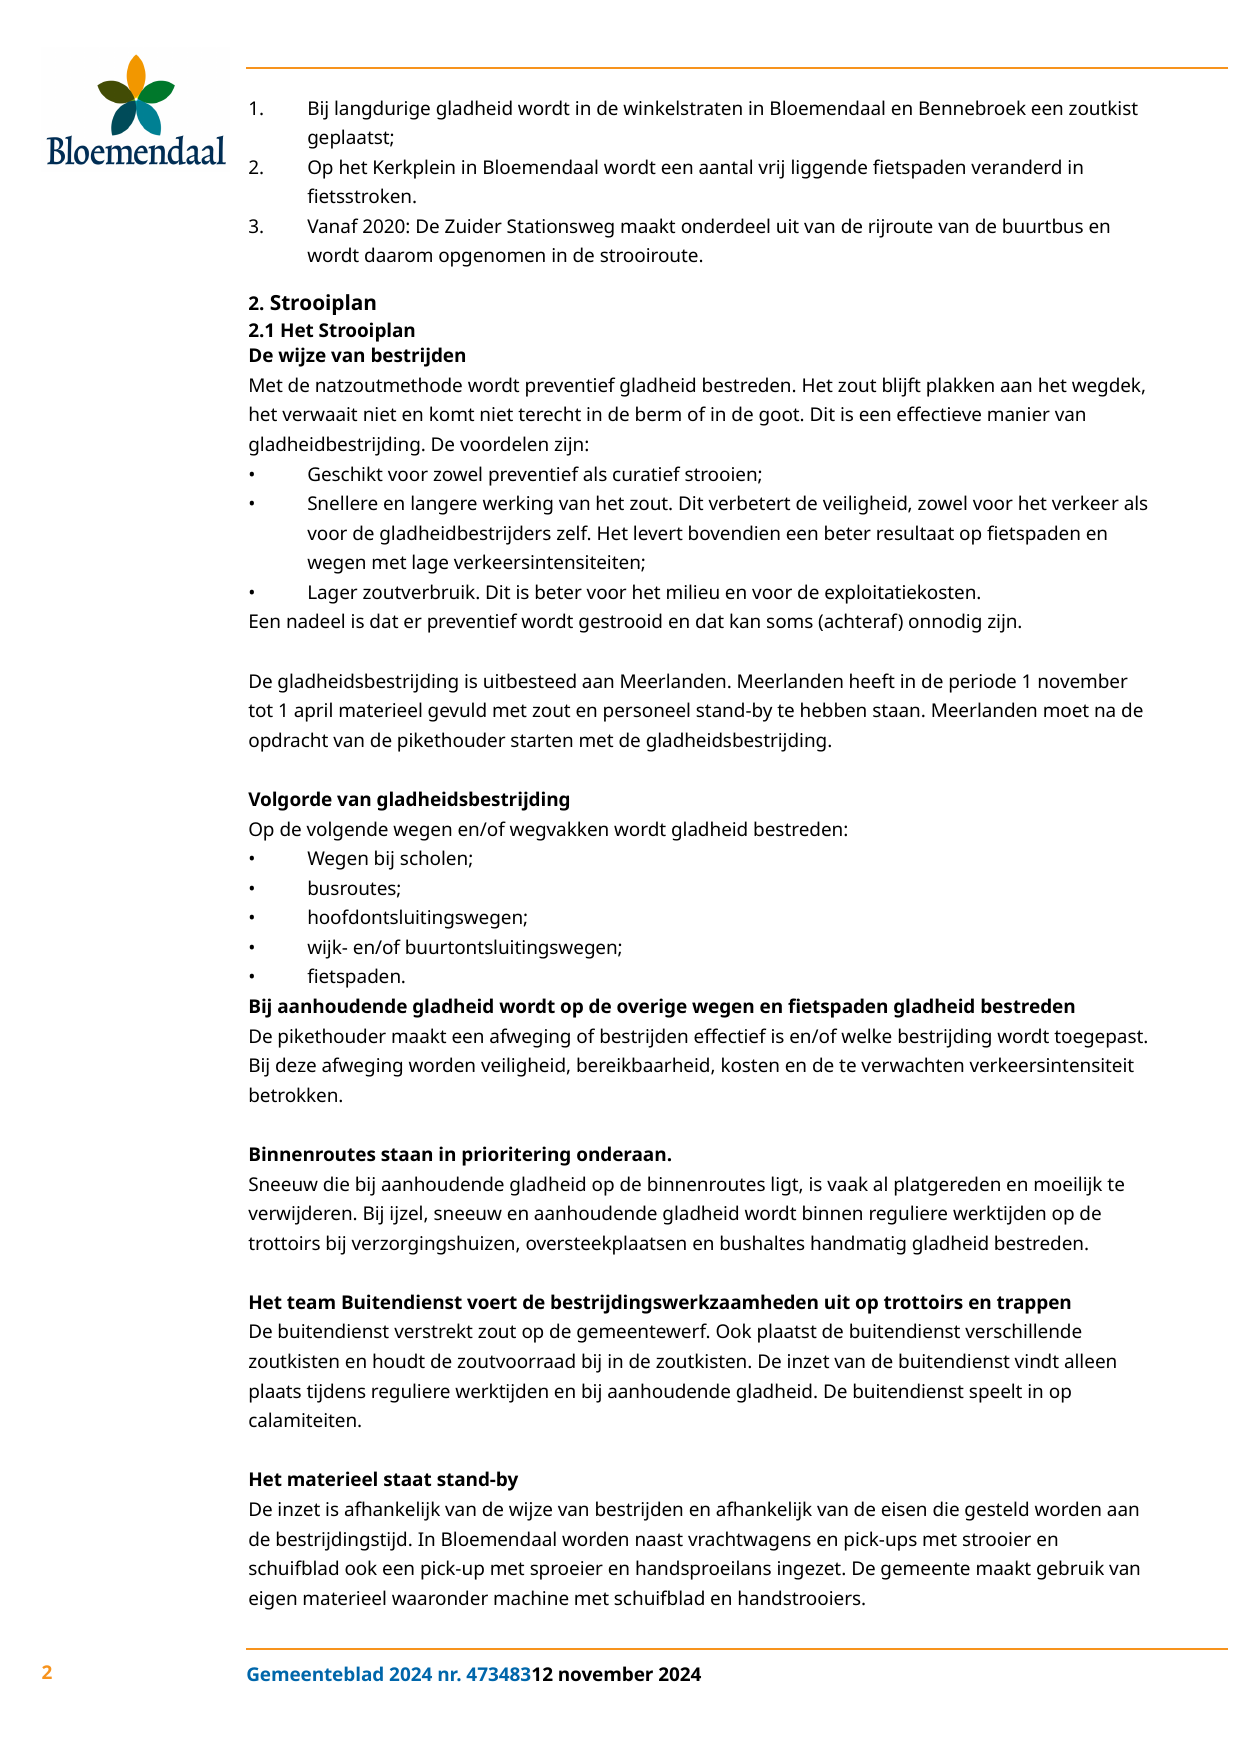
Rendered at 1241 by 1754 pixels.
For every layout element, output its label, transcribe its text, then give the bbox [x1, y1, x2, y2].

text Met de natzoutmethode wordt preventief gladheid bestreden. Het zout blijft plakken aan het wegdek, het verwaait niet en komt niet terecht in de berm of in de goot. Dit is een effectieve manier van gladheidbestrijding. De voordelen zijn: [248, 372, 1152, 457]
text Het materieel staat stand-by [248, 1467, 1152, 1492]
text 2. Strooiplan [248, 288, 1152, 317]
text Volgorde van gladheidsbestrijding [248, 786, 1152, 812]
text Binnenroutes staan in prioritering onderaan. [248, 1141, 1152, 1167]
text De pikethouder maakt een afweging of bestrijden effectief is en/of welke bestrijding wordt toegepast. Bij deze afweging worden veiligheid, bereikbaarheid, kosten en de te verwachten verkeersintensiteit betrokken. [248, 1023, 1152, 1108]
text De buitendienst verstrekt zout op de gemeentewerf. Ook plaatst de buitendienst verschillende zoutkisten en houdt de zoutvoorraad bij in de zoutkisten. De inzet van de buitendienst vindt alleen plaats tijdens reguliere werktijden en bij aanhoudende gladheid. De buitendienst speelt in op calamiteiten. [248, 1319, 1152, 1433]
list Lager zoutverbruik. Dit is beter voor het milieu en voor de exploitatiekosten. [248, 579, 1152, 605]
text De inzet is afhankelijk van de wijze van bestrijden en afhankelijk van de eisen die gesteld worden aan de bestrijdingstijd. In Bloemendaal worden naast vrachtwagens en pick-ups met strooier en schuifblad ook een pick-up met sproeier en handsproeilans ingezet. De gemeente maakt gebruik van eigen materieel waaronder machine met schuifblad en handstrooiers. [248, 1496, 1152, 1611]
list hoofdontsluitingswegen; [248, 904, 1152, 930]
text 2.1 Het Strooiplan [248, 317, 1152, 342]
text Op de volgende wegen en/of wegvakken wordt gladheid bestreden: [248, 816, 1152, 842]
list Bij langdurige gladheid wordt in de winkelstraten in Bloemendaal en Bennebroek een zoutkist geplaatst; [248, 95, 1152, 150]
list Snellere en langere werking van het zout. Dit verbetert de veiligheid, zowel voor het verkeer als voor de gladheidbestrijders zelf. Het levert bovendien een beter resultaat op fietspaden en wegen met lage verkeersintensiteiten; [248, 490, 1152, 575]
text Sneeuw die bij aanhoudende gladheid op de binnenroutes ligt, is vaak al platgereden en moeilijk te verwijderen. Bij ijzel, sneeuw en aanhoudende gladheid wordt binnen reguliere werktijden op de trottoirs bij verzorgingshuizen, oversteekplaatsen en bushaltes handmatig gladheid bestreden. [248, 1171, 1152, 1256]
list Geschikt voor zowel preventief als curatief strooien; [248, 461, 1152, 487]
picture [41, 47, 231, 172]
text Bij aanhoudende gladheid wordt op de overige wegen en fietspaden gladheid bestreden [248, 993, 1152, 1019]
list Wegen bij scholen; [248, 845, 1152, 871]
list busroutes; [248, 875, 1152, 901]
list wijk- en/of buurtontsluitingswegen; [248, 934, 1152, 960]
list fietspaden. [248, 964, 1152, 989]
text De gladheidsbestrijding is uitbesteed aan Meerlanden. Meerlanden heeft in de periode 1 november tot 1 april materieel gevuld met zout en personeel stand-by te hebben staan. Meerlanden moet na de opdracht van de pikethouder starten met de gladheidsbestrijding. [248, 668, 1152, 753]
list Vanaf 2020: De Zuider Stationsweg maakt onderdeel uit van de rijroute van de buurtbus en wordt daarom opgenomen in de strooiroute. [248, 213, 1152, 268]
text De wijze van bestrijden [248, 342, 1152, 368]
text Het team Buitendienst voert de bestrijdingswerkzaamheden uit op trottoirs en trappen [248, 1289, 1152, 1315]
text Een nadeel is dat er preventief wordt gestrooid en dat kan soms (achteraf) onnodig zijn. [248, 609, 1152, 634]
list Op het Kerkplein in Bloemendaal wordt een aantal vrij liggende fietspaden veranderd in fietsstroken. [248, 154, 1152, 209]
